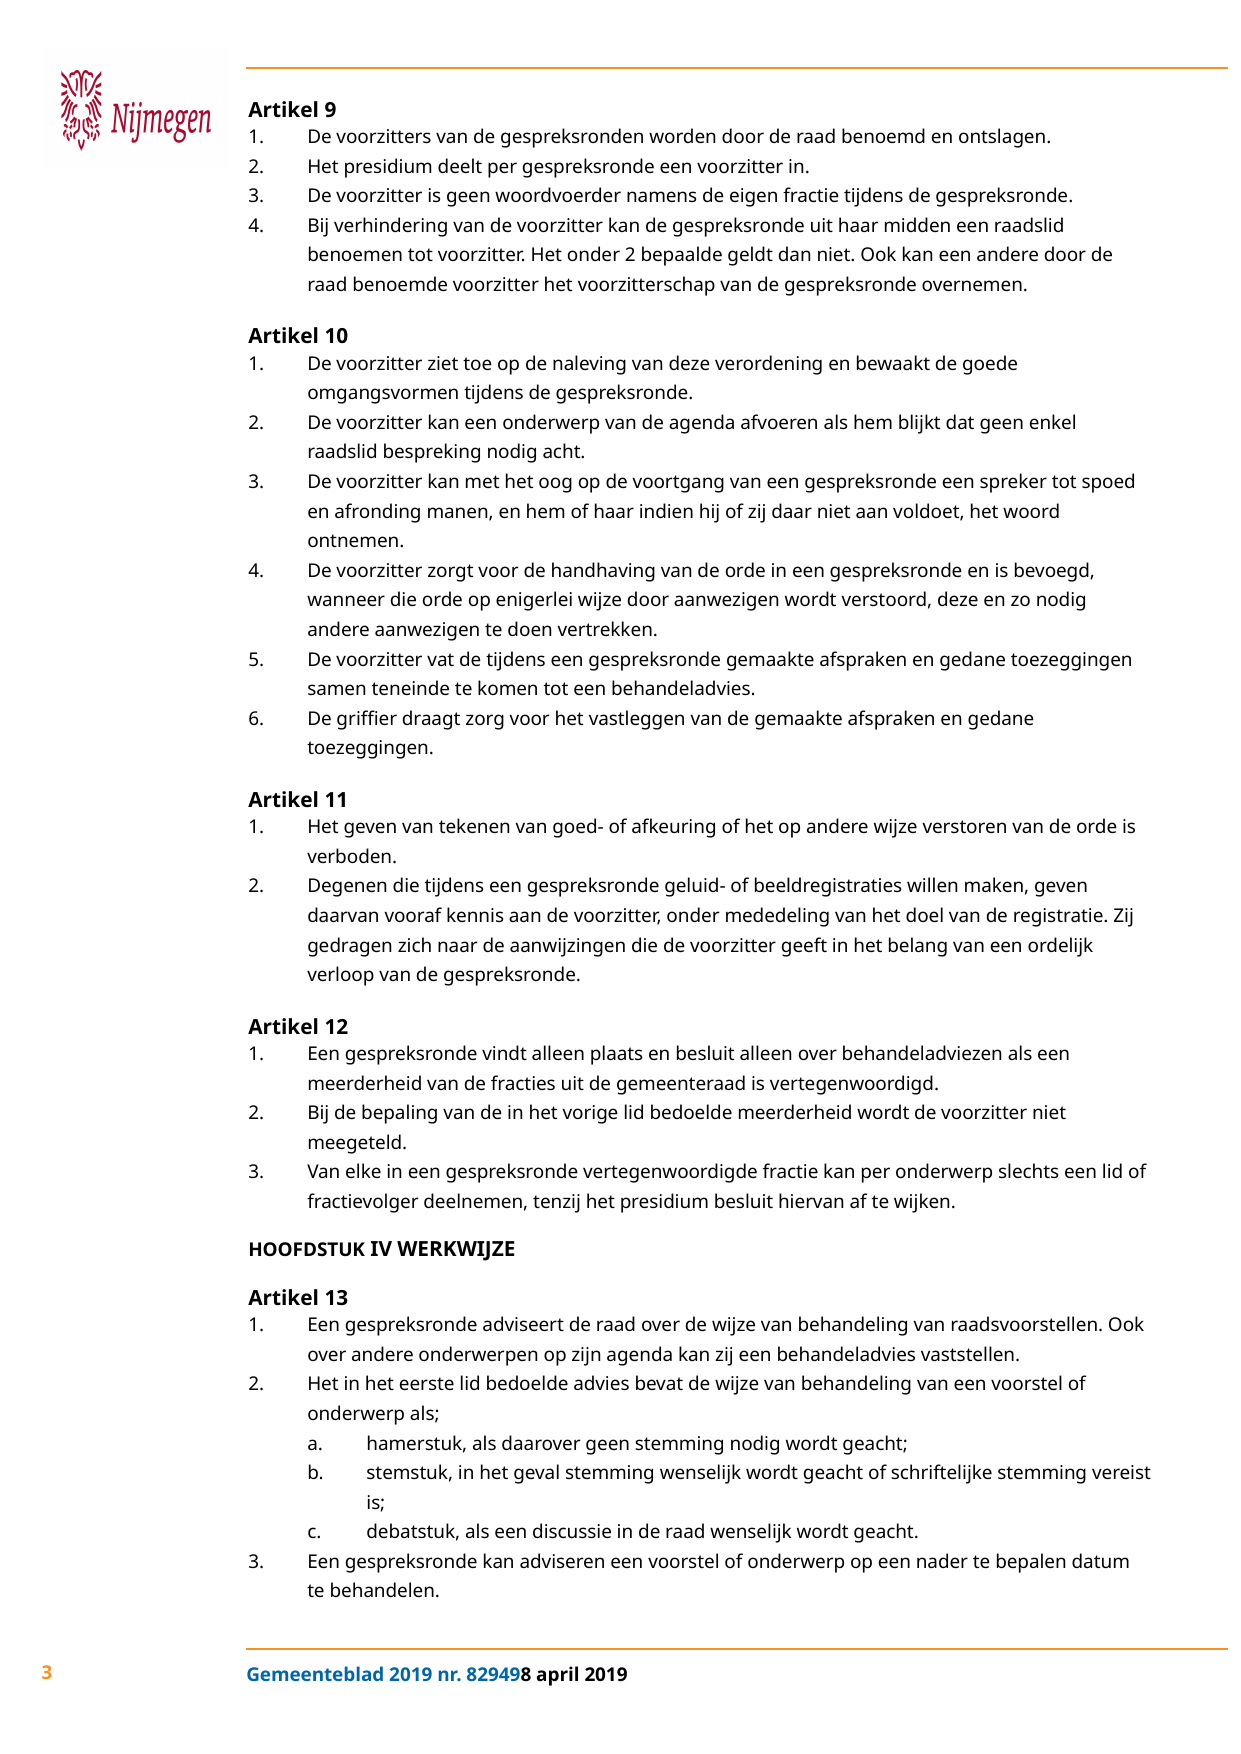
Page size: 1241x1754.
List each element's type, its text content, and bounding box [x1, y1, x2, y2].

picture [41, 47, 231, 172]
list De griffier draagt zorg voor het vastleggen van de gemaakte afspraken en gedane toezeggingen. [248, 705, 1152, 760]
list Van elke in een gespreksronde vertegenwoordigde fractie kan per onderwerp slechts een lid of fractievolger deelnemen, tenzij het presidium besluit hiervan af te wijken. [248, 1158, 1152, 1214]
text Artikel 11 [248, 785, 1152, 813]
list Een gespreksronde vindt alleen plaats en besluit alleen over behandeladviezen als een meerderheid van de fracties uit de gemeenteraad is vertegenwoordigd. [248, 1040, 1152, 1096]
list De voorzitter kan een onderwerp van de agenda afvoeren als hem blijkt dat geen enkel raadslid bespreking nodig acht. [248, 409, 1152, 464]
list Een gespreksronde kan adviseren een voorstel of onderwerp op een nader te bepalen datum te behandelen. [248, 1548, 1152, 1603]
list De voorzitter is geen woordvoerder namens de eigen fractie tijdens de gespreksronde. [248, 182, 1152, 208]
list De voorzitter zorgt voor de handhaving van de orde in een gespreksronde en is bevoegd, wanneer die orde op enigerlei wijze door aanwezigen wordt verstoord, deze en zo nodig andere aanwezigen te doen vertrekken. [248, 557, 1152, 642]
list Degenen die tijdens een gespreksronde geluid- of beeldregistraties willen maken, geven daarvan vooraf kennis aan de voorzitter, onder mededeling van het doel van de registratie. Zij gedragen zich naar de aanwijzingen die de voorzitter geeft in het belang van een ordelijk verloop van de gespreksronde. [248, 873, 1152, 987]
list Het in het eerste lid bedoelde advies bevat de wijze van behandeling van een voorstel of onderwerp als; [248, 1371, 1152, 1426]
list De voorzitter ziet toe op de naleving van deze verordening en bewaakt de goede omgangsvormen tijdens de gespreksronde. [248, 350, 1152, 405]
text Artikel 12 [248, 1012, 1152, 1040]
list Een gespreksronde adviseert de raad over de wijze van behandeling van raadsvoorstellen. Ook over andere onderwerpen op zijn agenda kan zij een behandeladvies vaststellen. [248, 1311, 1152, 1367]
list Het presidium deelt per gespreksronde een voorzitter in. [248, 153, 1152, 178]
list Het geven van tekenen van goed- of afkeuring of het op andere wijze verstoren van de orde is verboden. [248, 813, 1152, 869]
text Artikel 13 [248, 1283, 1152, 1311]
list debatstuk, als een discussie in de raad wenselijk wordt geacht. [307, 1518, 1152, 1544]
text Artikel 10 [248, 322, 1152, 350]
list stemstuk, in het geval stemming wenselijk wordt geacht of schriftelijke stemming vereist is; [307, 1459, 1152, 1515]
list De voorzitter kan met het oog op de voortgang van een gespreksronde een spreker tot spoed en afronding manen, en hem of haar indien hij of zij daar niet aan voldoet, het woord ontnemen. [248, 468, 1152, 553]
list Bij de bepaling van de in het vorige lid bedoelde meerderheid wordt de voorzitter niet meegeteld. [248, 1099, 1152, 1155]
list De voorzitters van de gespreksronden worden door de raad benoemd en ontslagen. [248, 123, 1152, 149]
list hamerstuk, als daarover geen stemming nodig wordt geacht; [307, 1430, 1152, 1456]
text HOOFDSTUK IV WERKWIJZE [248, 1234, 1152, 1262]
list Bij verhindering van de voorzitter kan de gespreksronde uit haar midden een raadslid benoemen tot voorzitter. Het onder 2 bepaalde geldt dan niet. Ook kan een andere door de raad benoemde voorzitter het voorzitterschap van de gespreksronde overnemen. [248, 212, 1152, 297]
list De voorzitter vat de tijdens een gespreksronde gemaakte afspraken en gedane toezeggingen samen teneinde te komen tot een behandeladvies. [248, 646, 1152, 701]
text Artikel 9 [248, 95, 1152, 123]
